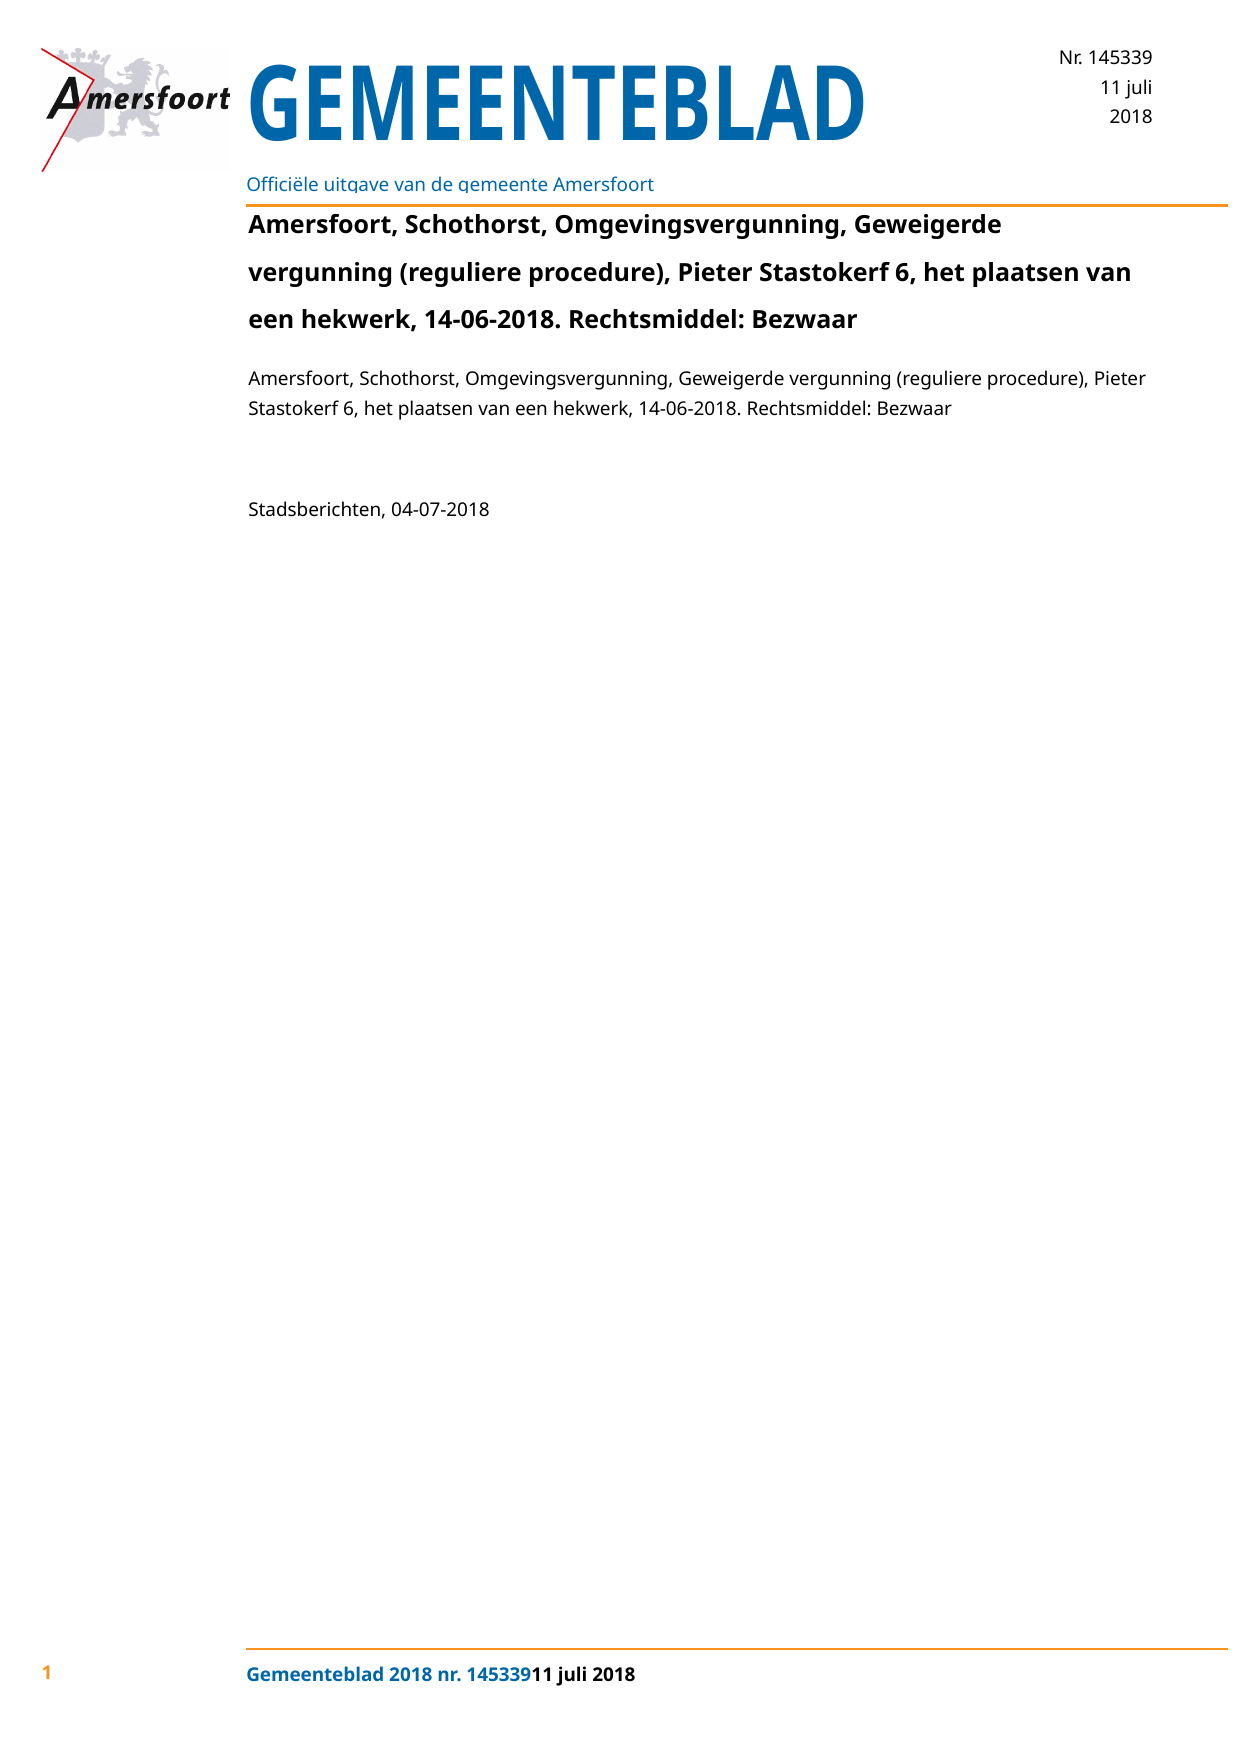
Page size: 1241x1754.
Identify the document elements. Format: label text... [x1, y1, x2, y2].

picture [41, 47, 231, 172]
text Stadsberichten, 04-07-2018 [248, 496, 1152, 522]
text Amersfoort, Schothorst, Omgevingsvergunning, Geweigerde vergunning (reguliere procedure), Pieter Stastokerf 6, het plaatsen van een hekwerk, 14-06-2018. Rechtsmiddel: Bezwaar [248, 207, 1152, 336]
text Amersfoort, Schothorst, Omgevingsvergunning, Geweigerde vergunning (reguliere procedure), Pieter Stastokerf 6, het plaatsen van een hekwerk, 14-06-2018. Rechtsmiddel: Bezwaar [248, 366, 1152, 421]
